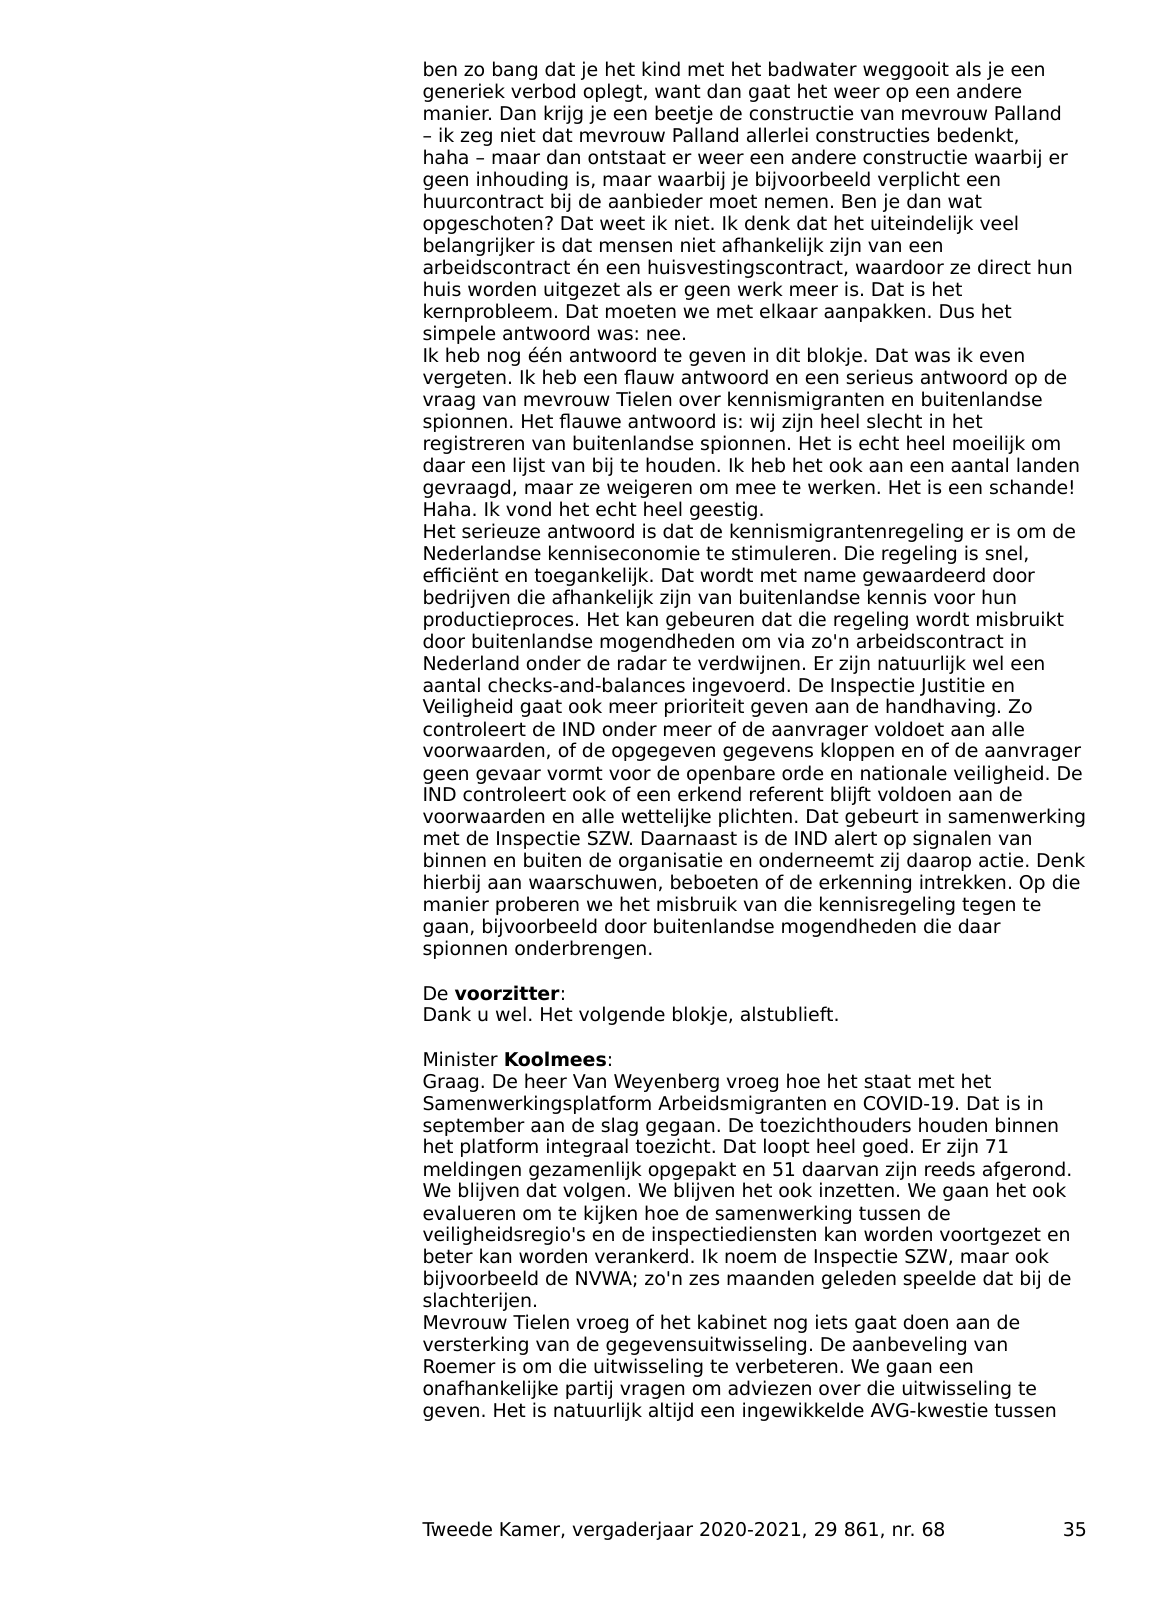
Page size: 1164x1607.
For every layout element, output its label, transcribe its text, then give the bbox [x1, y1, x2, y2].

text Minister Koolmees: [422, 1048, 1087, 1071]
text De voorzitter: [422, 982, 1087, 1004]
text Ik heb nog één antwoord te geven in dit blokje. Dat was ik even vergeten. Ik heb een flauw antwoord en een serieus antwoord op de vraag van mevrouw Tielen over kennismigranten en buitenlandse spionnen. Het flauwe antwoord is: wij zijn heel slecht in het registreren van buitenlandse spionnen. Het is echt heel moeilijk om daar een lijst van bij te houden. Ik heb het ook aan een aantal landen gevraagd, maar ze weigeren om mee te werken. Het is een schande! Haha. Ik vond het echt heel geestig. [422, 345, 1087, 521]
text ben zo bang dat je het kind met het badwater weggooit als je een generiek verbod oplegt, want dan gaat het weer op een andere manier. Dan krijg je een beetje de constructie van mevrouw Palland – ik zeg niet dat mevrouw Palland allerlei constructies bedenkt, haha – maar dan ontstaat er weer een andere constructie waarbij er geen inhouding is, maar waarbij je bijvoorbeeld verplicht een huurcontract bij de aanbieder moet nemen. Ben je dan wat opgeschoten? Dat weet ik niet. Ik denk dat het uiteindelijk veel belangrijker is dat mensen niet afhankelijk zijn van een arbeidscontract én een huisvestingscontract, waardoor ze direct hun huis worden uitgezet als er geen werk meer is. Dat is het kernprobleem. Dat moeten we met elkaar aanpakken. Dus het simpele antwoord was: nee. [422, 59, 1087, 345]
text Mevrouw Tielen vroeg of het kabinet nog iets gaat doen aan de versterking van de gegevensuitwisseling. De aanbeveling van Roemer is om die uitwisseling te verbeteren. We gaan een onafhankelijke partij vragen om adviezen over die uitwisseling te geven. Het is natuurlijk altijd een ingewikkelde AVG-kwestie tussen [422, 1312, 1087, 1422]
text Graag. De heer Van Weyenberg vroeg hoe het staat met het Samenwerkingsplatform Arbeidsmigranten en COVID-19. Dat is in september aan de slag gegaan. De toezichthouders houden binnen het platform integraal toezicht. Dat loopt heel goed. Er zijn 71 meldingen gezamenlijk opgepakt en 51 daarvan zijn reeds afgerond. We blijven dat volgen. We blijven het ook inzetten. We gaan het ook evalueren om te kijken hoe de samenwerking tussen de veiligheidsregio's en de inspectiediensten kan worden voortgezet en beter kan worden verankerd. Ik noem de Inspectie SZW, maar ook bijvoorbeeld de NVWA; zo'n zes maanden geleden speelde dat bij de slachterijen. [422, 1071, 1087, 1312]
text Het serieuze antwoord is dat de kennismigrantenregeling er is om de Nederlandse kenniseconomie te stimuleren. Die regeling is snel, efficiënt en toegankelijk. Dat wordt met name gewaardeerd door bedrijven die afhankelijk zijn van buitenlandse kennis voor hun productieproces. Het kan gebeuren dat die regeling wordt misbruikt door buitenlandse mogendheden om via zo'n arbeidscontract in Nederland onder de radar te verdwijnen. Er zijn natuurlijk wel een aantal checks-and-balances ingevoerd. De Inspectie Justitie en Veiligheid gaat ook meer prioriteit geven aan de handhaving. Zo controleert de IND onder meer of de aanvrager voldoet aan alle voorwaarden, of de opgegeven gegevens kloppen en of de aanvrager geen gevaar vormt voor de openbare orde en nationale veiligheid. De IND controleert ook of een erkend referent blijft voldoen aan de voorwaarden en alle wettelijke plichten. Dat gebeurt in samenwerking met de Inspectie SZW. Daarnaast is de IND alert op signalen van binnen en buiten de organisatie en onderneemt zij daarop actie. Denk hierbij aan waarschuwen, beboeten of de erkenning intrekken. Op die manier proberen we het misbruik van die kennisregeling tegen te gaan, bijvoorbeeld door buitenlandse mogendheden die daar spionnen onderbrengen. [422, 521, 1087, 960]
text Dank u wel. Het volgende blokje, alstublieft. [422, 1004, 1087, 1026]
